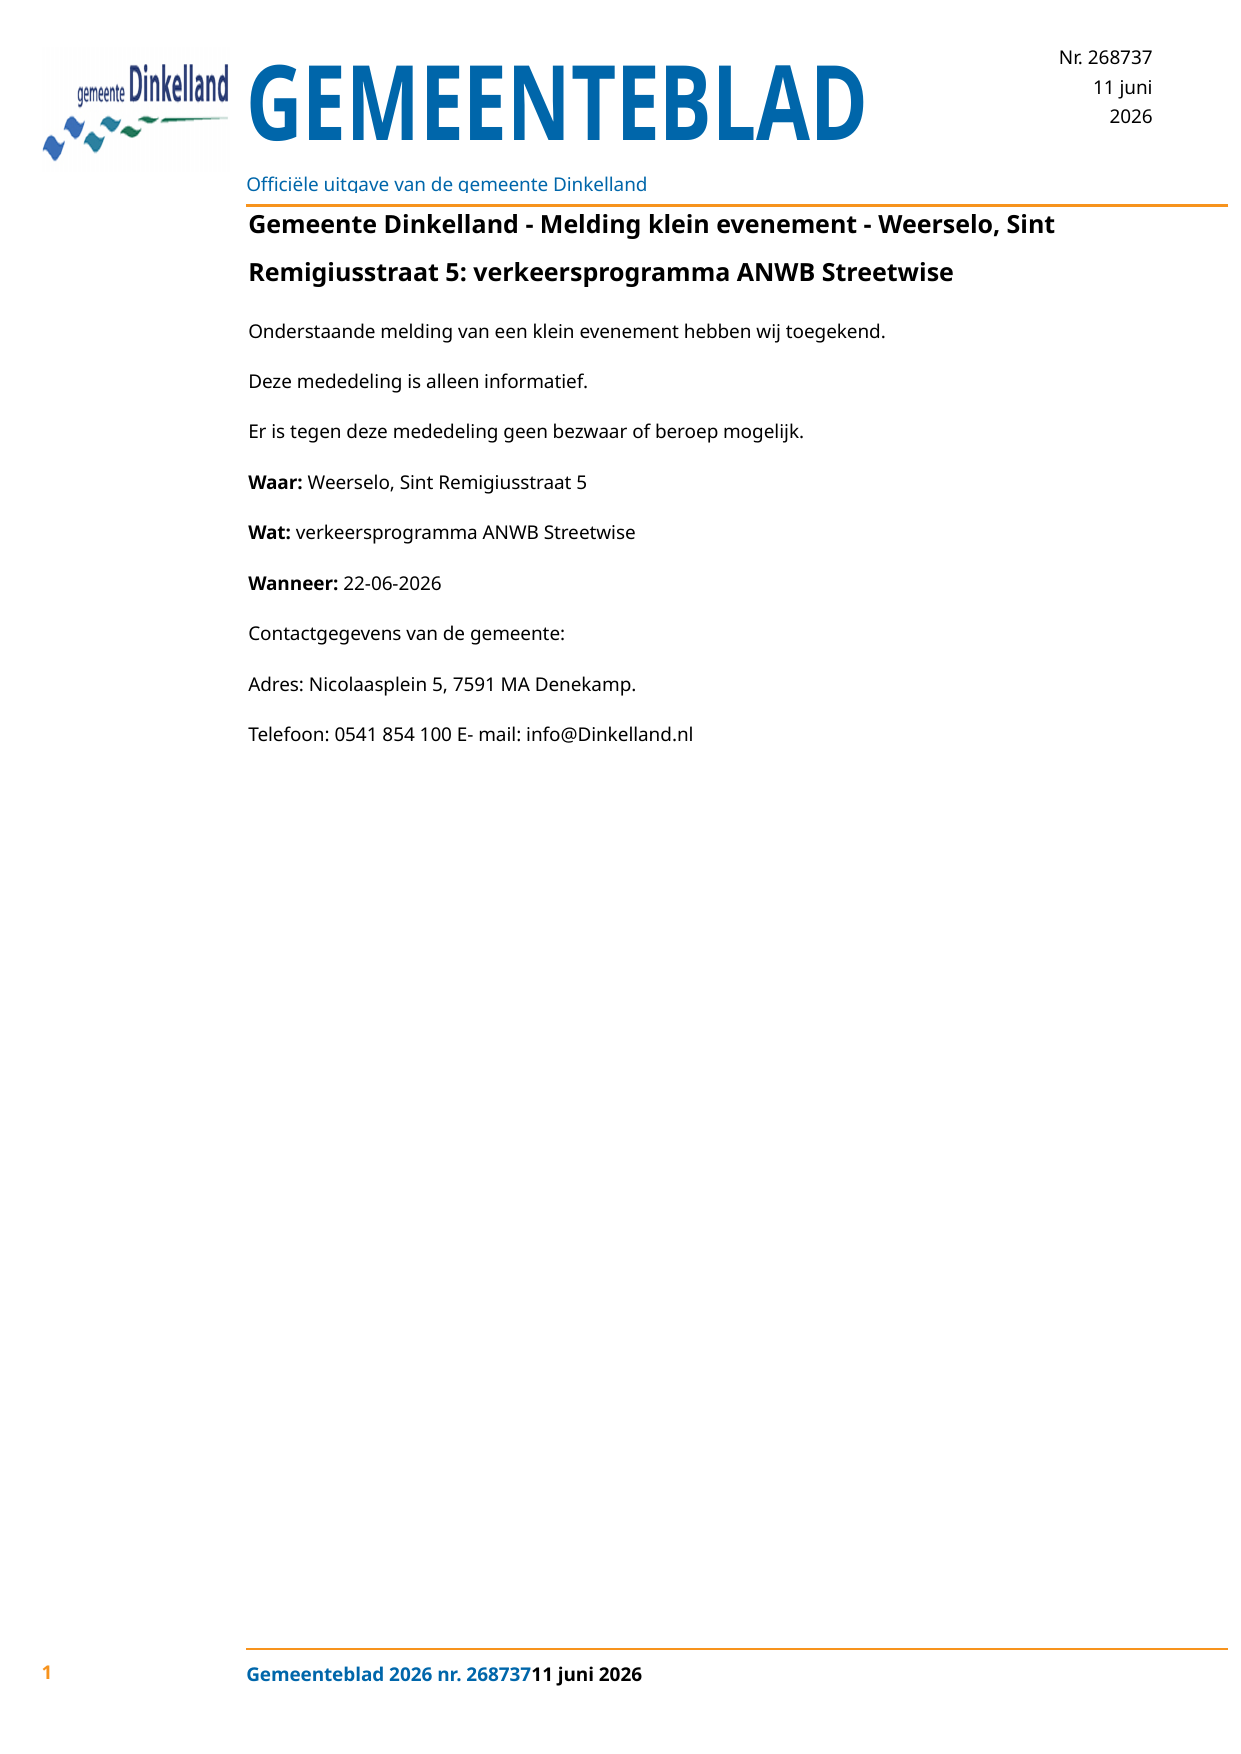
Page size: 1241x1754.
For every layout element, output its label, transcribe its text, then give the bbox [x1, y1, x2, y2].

picture [41, 47, 231, 172]
text Contactgegevens van de gemeente: [248, 620, 1152, 646]
text Wat: verkeersprogramma ANWB Streetwise [248, 519, 1152, 545]
text Waar: Weerselo, Sint Remigiusstraat 5 [248, 469, 1152, 495]
text Onderstaande melding van een klein evenement hebben wij toegekend. [248, 318, 1152, 344]
text Wanneer: 22-06-2026 [248, 570, 1152, 596]
text Telefoon: 0541 854 100 E- mail: info@Dinkelland.nl [248, 721, 1152, 747]
text Gemeente Dinkelland - Melding klein evenement - Weerselo, Sint Remigiusstraat 5: verkeersprogramma ANWB Streetwise [248, 207, 1152, 288]
text Adres: Nicolaasplein 5, 7591 MA Denekamp. [248, 671, 1152, 697]
text Er is tegen deze mededeling geen bezwaar of beroep mogelijk. [248, 419, 1152, 444]
text Deze mededeling is alleen informatief. [248, 368, 1152, 394]
